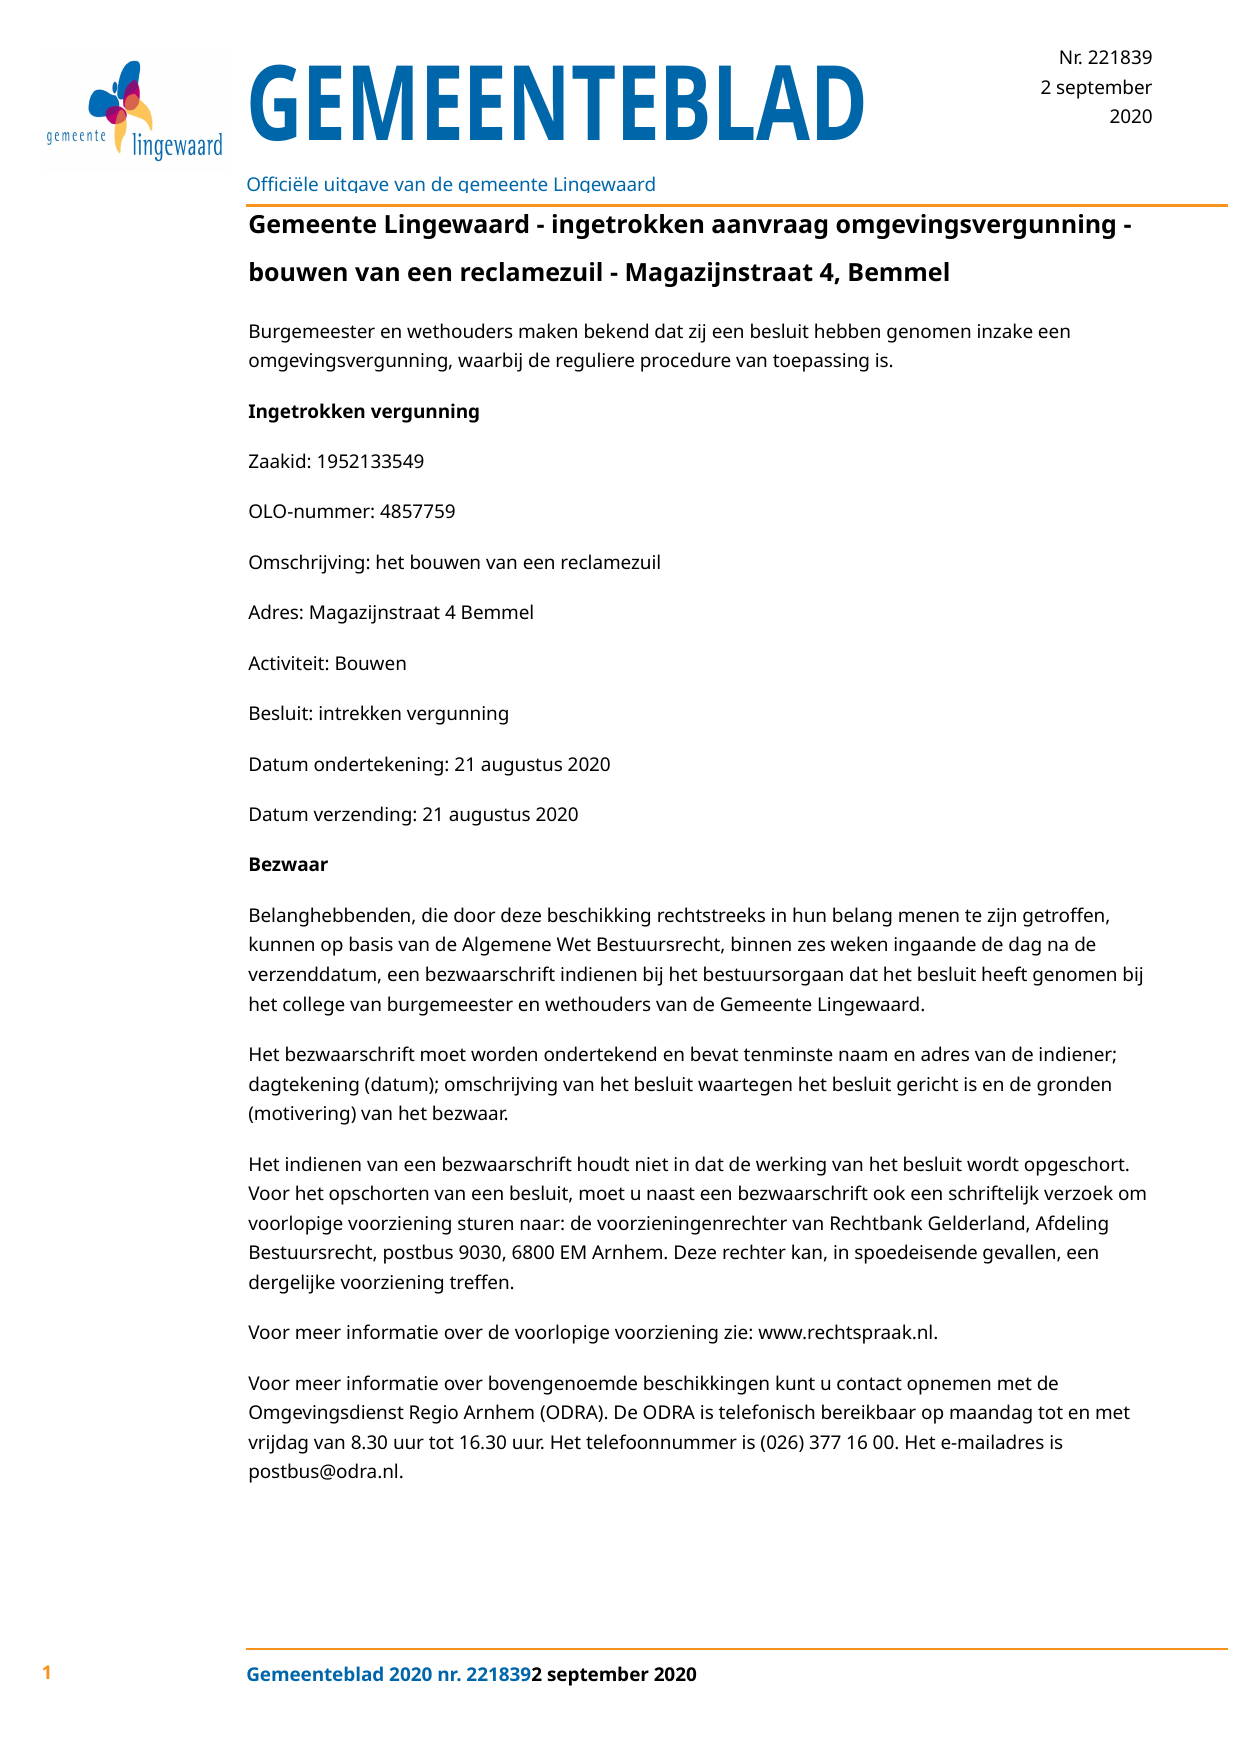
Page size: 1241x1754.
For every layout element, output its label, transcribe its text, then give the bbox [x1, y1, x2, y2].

text Zaakid: 1952133549 [248, 448, 1152, 474]
text Voor meer informatie over bovengenoemde beschikkingen kunt u contact opnemen met de Omgevingsdienst Regio Arnhem (ODRA). De ODRA is telefonisch bereikbaar op maandag tot en met vrijdag van 8.30 uur tot 16.30 uur. Het telefoonnummer is (026) 377 16 00. Het e-mailadres is postbus@odra.nl. [248, 1370, 1152, 1484]
text Het bezwaarschrift moet worden ondertekend en bevat tenminste naam en adres van de indiener; dagtekening (datum); omschrijving van het besluit waartegen het besluit gericht is en de gronden (motivering) van het bezwaar. [248, 1041, 1152, 1126]
text Gemeente Lingewaard - ingetrokken aanvraag omgevingsvergunning - bouwen van een reclamezuil - Magazijnstraat 4, Bemmel [248, 207, 1152, 288]
text Het indienen van een bezwaarschrift houdt niet in dat de werking van het besluit wordt opgeschort. Voor het opschorten van een besluit, moet u naast een bezwaarschrift ook een schriftelijk verzoek om voorlopige voorziening sturen naar: de voorzieningenrechter van Rechtbank Gelderland, Afdeling Bestuursrecht, postbus 9030, 6800 EM Arnhem. Deze rechter kan, in spoedeisende gevallen, een dergelijke voorziening treffen. [248, 1151, 1152, 1295]
text Activiteit: Bouwen [248, 650, 1152, 676]
text Belanghebbenden, die door deze beschikking rechtstreeks in hun belang menen te zijn getroffen, kunnen op basis van de Algemene Wet Bestuursrecht, binnen zes weken ingaande de dag na de verzenddatum, een bezwaarschrift indienen bij het bestuursorgaan dat het besluit heeft genomen bij het college van burgemeester en wethouders van de Gemeente Lingewaard. [248, 902, 1152, 1017]
text Besluit: intrekken vergunning [248, 700, 1152, 726]
text Burgemeester en wethouders maken bekend dat zij een besluit hebben genomen inzake een omgevingsvergunning, waarbij de reguliere procedure van toepassing is. [248, 318, 1152, 373]
text OLO-nummer: 4857759 [248, 499, 1152, 524]
text Datum ondertekening: 21 augustus 2020 [248, 751, 1152, 777]
picture [41, 47, 231, 172]
text Datum verzending: 21 augustus 2020 [248, 801, 1152, 827]
text Bezwaar [248, 852, 1152, 877]
text Omschrijving: het bouwen van een reclamezuil [248, 549, 1152, 575]
text Voor meer informatie over de voorlopige voorziening zie: www.rechtspraak.nl. [248, 1319, 1152, 1345]
text Adres: Magazijnstraat 4 Bemmel [248, 599, 1152, 625]
text Ingetrokken vergunning [248, 398, 1152, 424]
